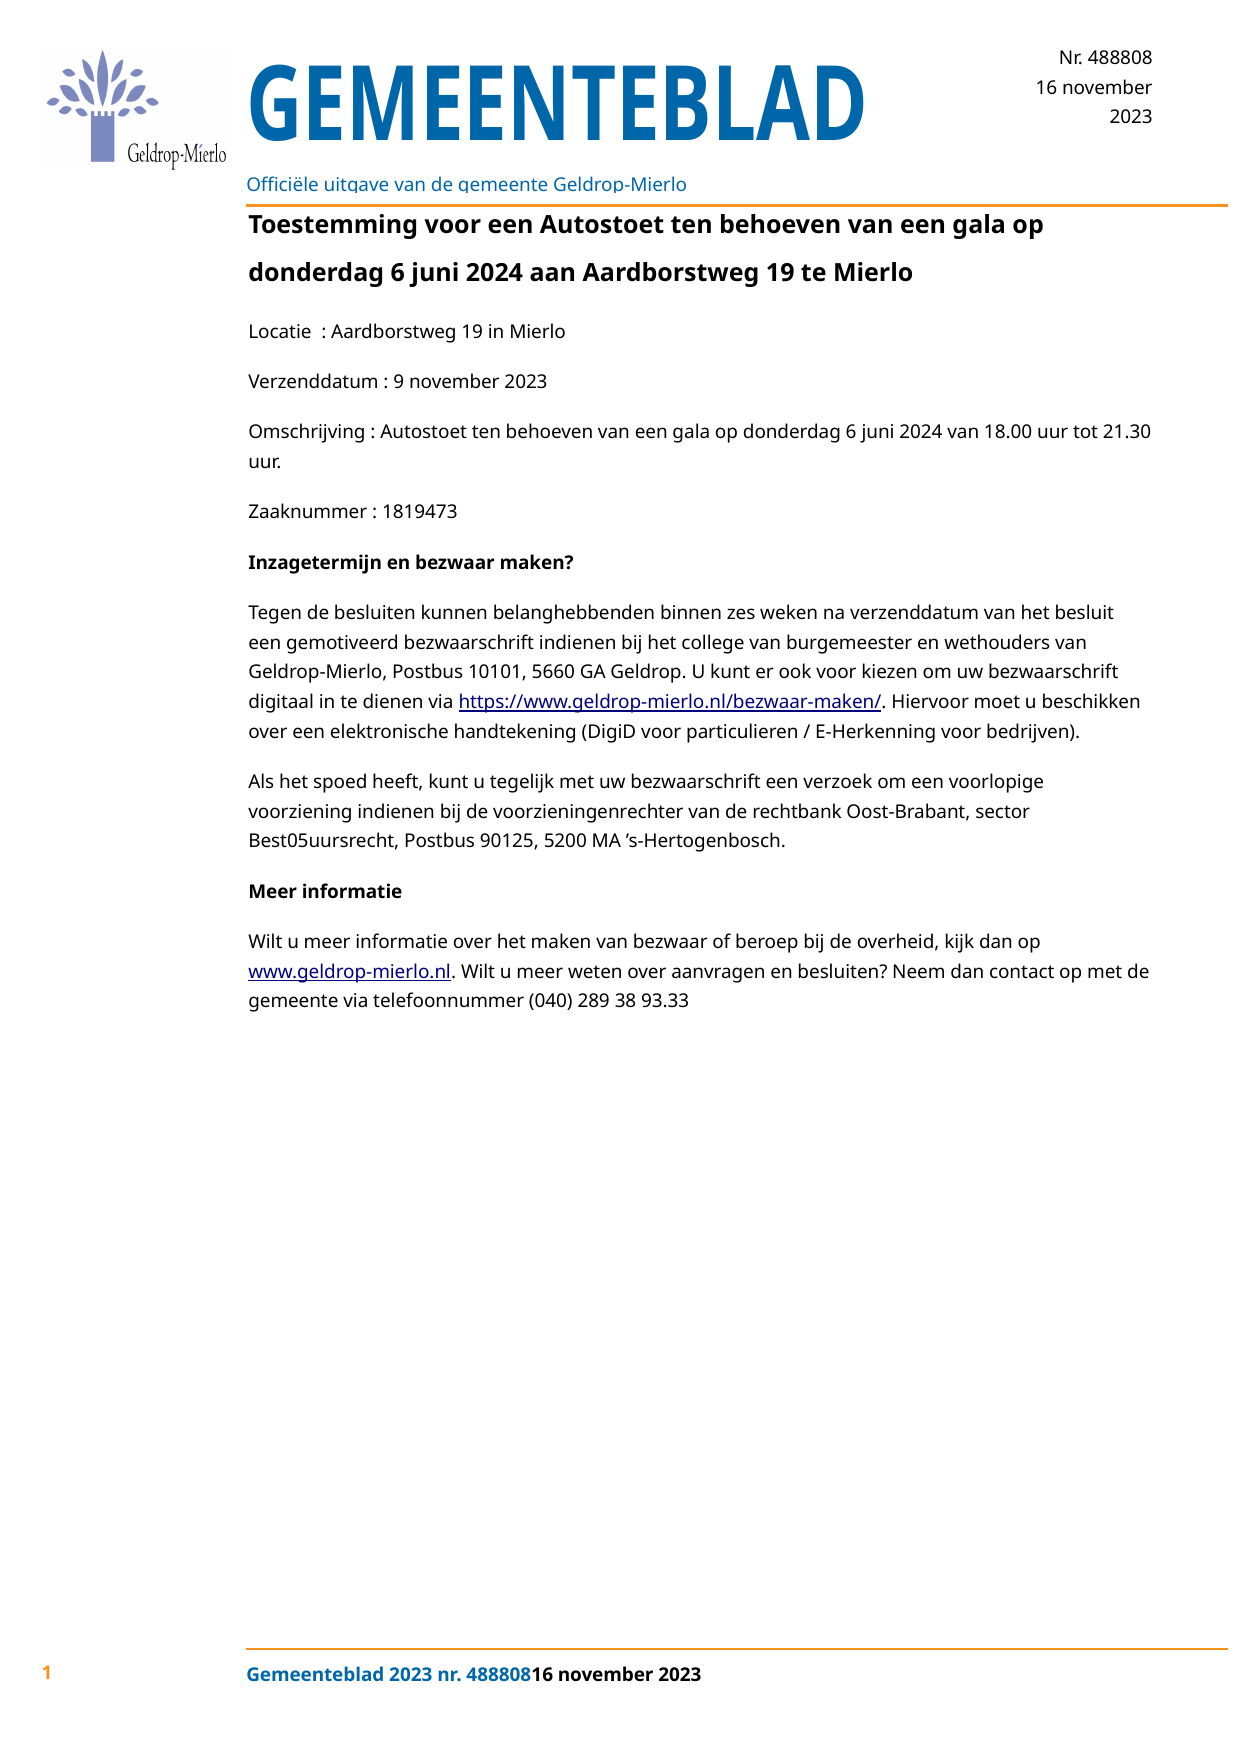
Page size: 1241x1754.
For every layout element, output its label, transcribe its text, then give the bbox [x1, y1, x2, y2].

text Zaaknummer : 1819473 [248, 499, 1152, 524]
picture [41, 47, 231, 172]
text Locatie : Aardborstweg 19 in Mierlo [248, 318, 1152, 344]
text Tegen de besluiten kunnen belanghebbenden binnen zes weken na verzenddatum van het besluit een gemotiveerd bezwaarschrift indienen bij het college van burgemeester en wethouders van Geldrop-Mierlo, Postbus 10101, 5660 GA Geldrop. U kunt er ook voor kiezen om uw bezwaarschrift digitaal in te dienen via https://www.geldrop-mierlo.nl/bezwaar-maken/. Hiervoor moet u beschikken over een elektronische handtekening (DigiD voor particulieren / E-Herkenning voor bedrijven). [248, 599, 1152, 744]
text Als het spoed heeft, kunt u tegelijk met uw bezwaarschrift een verzoek om een voorlopige voorziening indienen bij de voorzieningenrechter van de rechtbank Oost-Brabant, sector Best05uursrecht, Postbus 90125, 5200 MA ’s-Hertogenbosch. [248, 768, 1152, 853]
text Verzenddatum : 9 november 2023 [248, 368, 1152, 394]
text Wilt u meer informatie over het maken van bezwaar of beroep bij de overheid, kijk dan op www.geldrop-mierlo.nl. Wilt u meer weten over aanvragen en besluiten? Neem dan contact op met de gemeente via telefoonnummer (040) 289 38 93.33 [248, 928, 1152, 1013]
text Meer informatie [248, 878, 1152, 904]
text Toestemming voor een Autostoet ten behoeven van een gala op donderdag 6 juni 2024 aan Aardborstweg 19 te Mierlo [248, 207, 1152, 288]
text Omschrijving : Autostoet ten behoeven van een gala op donderdag 6 juni 2024 van 18.00 uur tot 21.30 uur. [248, 419, 1152, 474]
text Inzagetermijn en bezwaar maken? [248, 549, 1152, 575]
